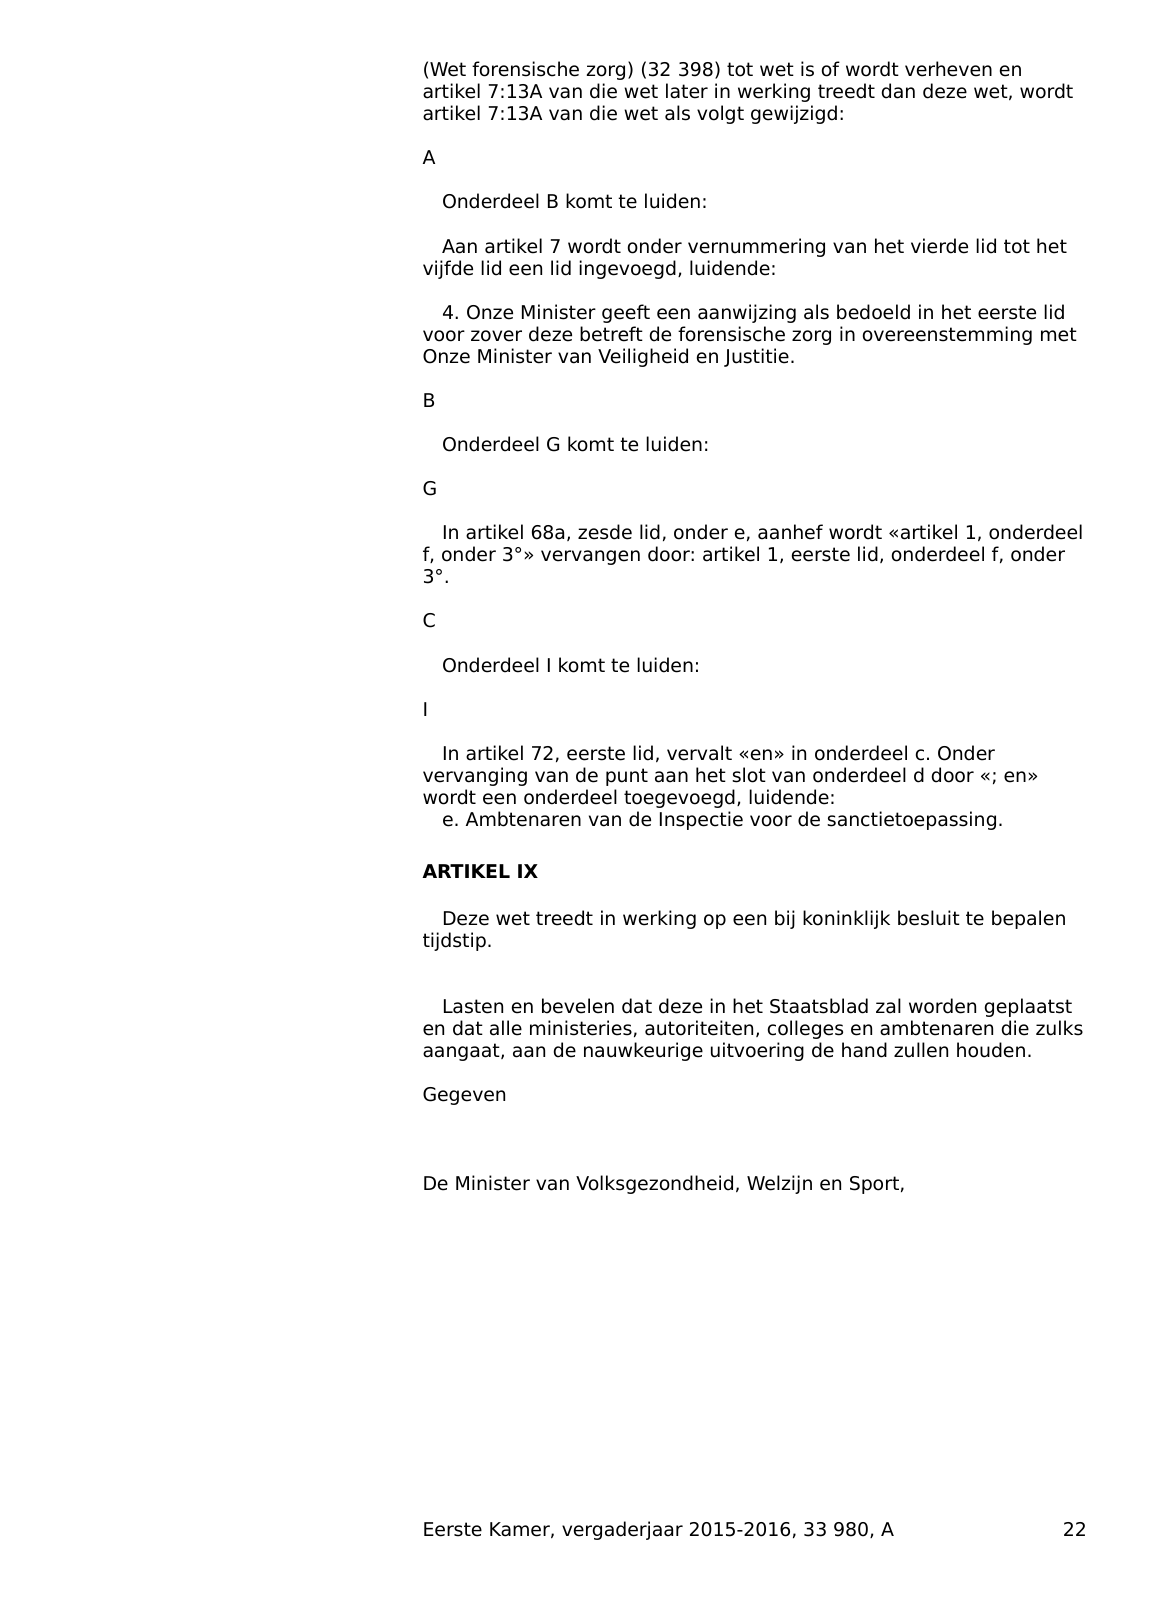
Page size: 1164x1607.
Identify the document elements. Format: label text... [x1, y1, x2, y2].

text G [422, 478, 1087, 500]
text B [422, 390, 1087, 412]
text e. Ambtenaren van de Inspectie voor de sanctietoepassing. [422, 809, 1087, 831]
subtitle ARTIKEL IX [422, 861, 1087, 883]
text Gegeven [422, 1084, 1087, 1106]
text Onderdeel B komt te luiden: [422, 191, 1087, 213]
text (Wet forensische zorg) (32 398) tot wet is of wordt verheven en artikel 7:13A van die wet later in werking treedt dan deze wet, wordt artikel 7:13A van die wet als volgt gewijzigd: [422, 59, 1087, 125]
text I [422, 699, 1087, 721]
text A [422, 147, 1087, 169]
text Onderdeel G komt te luiden: [422, 434, 1087, 456]
text De Minister van Volksgezondheid, Welzijn en Sport, [422, 1173, 1087, 1195]
text In artikel 72, eerste lid, vervalt «en» in onderdeel c. Onder vervanging van de punt aan het slot van onderdeel d door «; en» wordt een onderdeel toegevoegd, luidende: [422, 743, 1087, 809]
text Deze wet treedt in werking op een bij koninklijk besluit te bepalen tijdstip. [422, 908, 1087, 952]
text Lasten en bevelen dat deze in het Staatsblad zal worden geplaatst en dat alle ministeries, autoriteiten, colleges en ambtenaren die zulks aangaat, aan de nauwkeurige uitvoering de hand zullen houden. [422, 996, 1087, 1062]
text 4. Onze Minister geeft een aanwijzing als bedoeld in het eerste lid voor zover deze betreft de forensische zorg in overeenstemming met Onze Minister van Veiligheid en Justitie. [422, 302, 1087, 368]
text Onderdeel I komt te luiden: [422, 654, 1087, 677]
text Aan artikel 7 wordt onder vernummering van het vierde lid tot het vijfde lid een lid ingevoegd, luidende: [422, 236, 1087, 279]
text C [422, 610, 1087, 632]
text In artikel 68a, zesde lid, onder e, aanhef wordt «artikel 1, onderdeel f, onder 3°» vervangen door: artikel 1, eerste lid, onderdeel f, onder 3°. [422, 522, 1087, 588]
